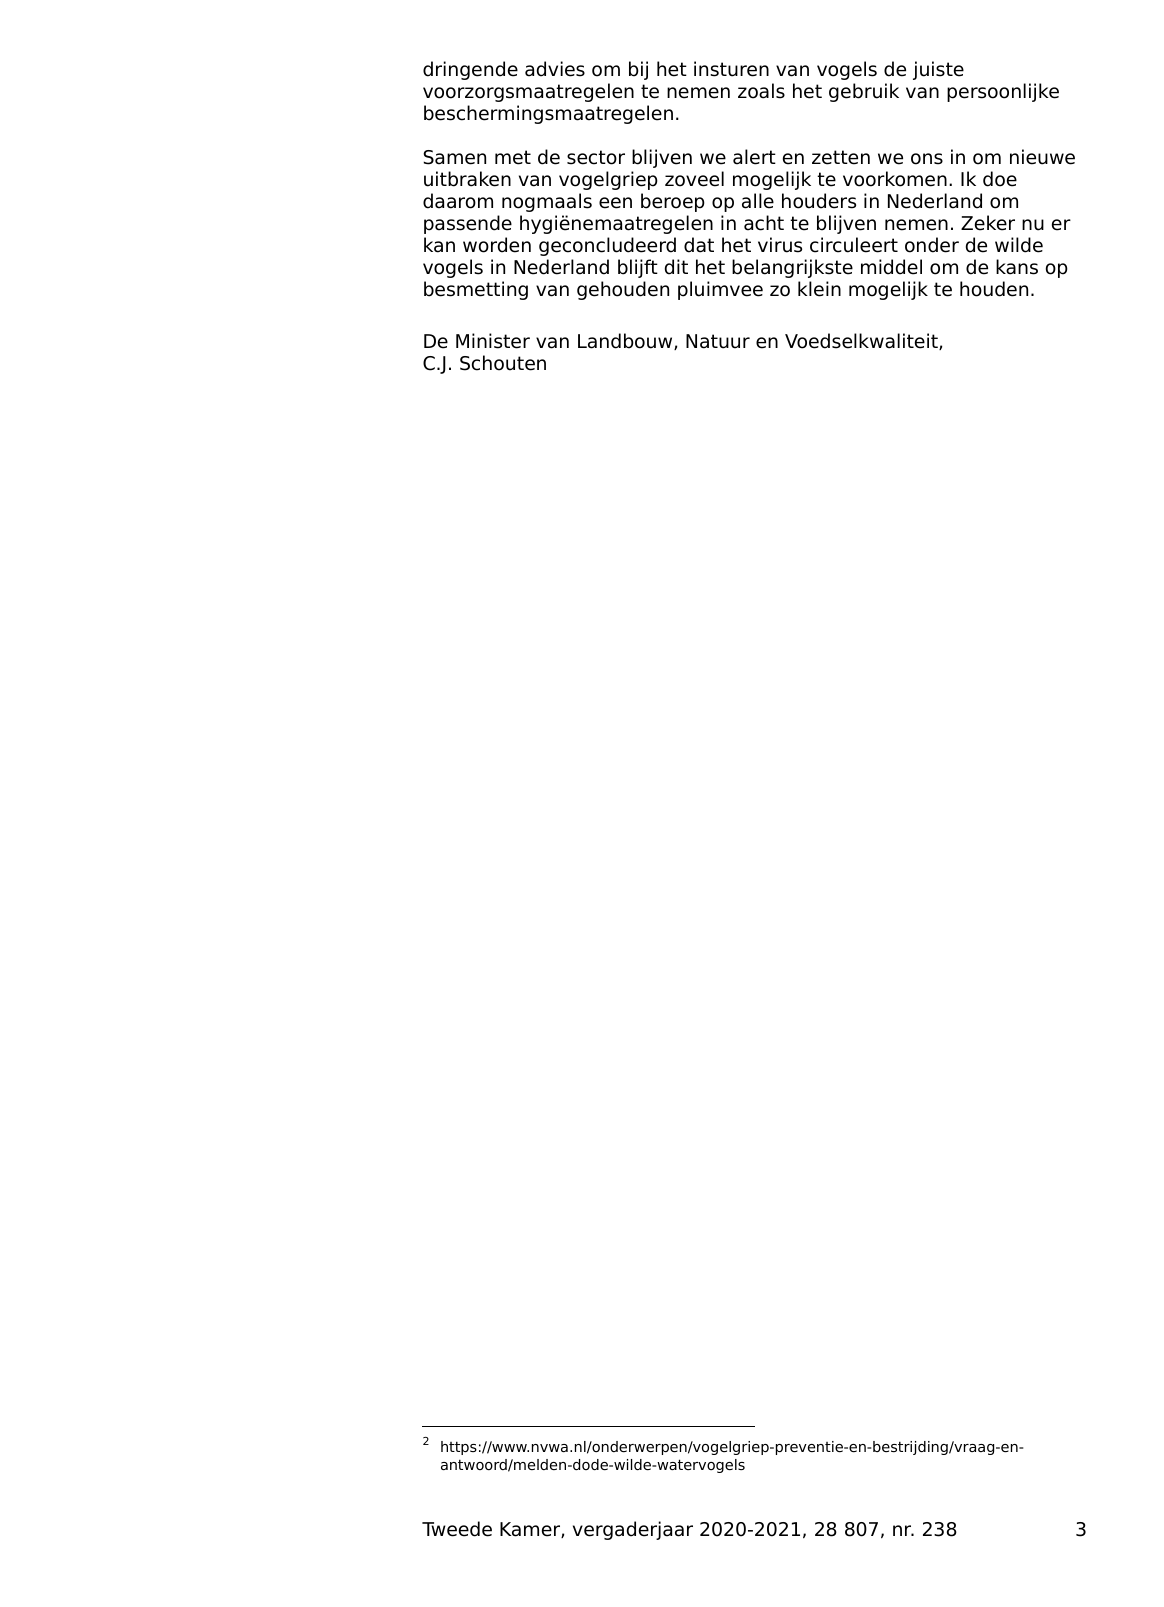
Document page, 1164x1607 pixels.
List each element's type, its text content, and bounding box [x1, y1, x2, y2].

text Samen met de sector blijven we alert en zetten we ons in om nieuwe uitbraken van vogelgriep zoveel mogelijk te voorkomen. Ik doe daarom nogmaals een beroep op alle houders in Nederland om passende hygiënemaatregelen in acht te blijven nemen. Zeker nu er kan worden geconcludeerd dat het virus circuleert onder de wilde vogels in Nederland blijft dit het belangrijkste middel om de kans op besmetting van gehouden pluimvee zo klein mogelijk te houden. [422, 147, 1087, 301]
text De Minister van Landbouw, Natuur en Voedselkwaliteit, C.J. Schouten [422, 331, 1087, 375]
text https://www.nvwa.nl/onderwerpen/vogelgriep-preventie-en-bestrijding/vraag-en-antwoord/melden-dode-wilde-watervogels [422, 1435, 1087, 1474]
text dringende advies om bij het insturen van vogels de juiste voorzorgsmaatregelen te nemen zoals het gebruik van persoonlijke beschermingsmaatregelen. [422, 59, 1087, 125]
